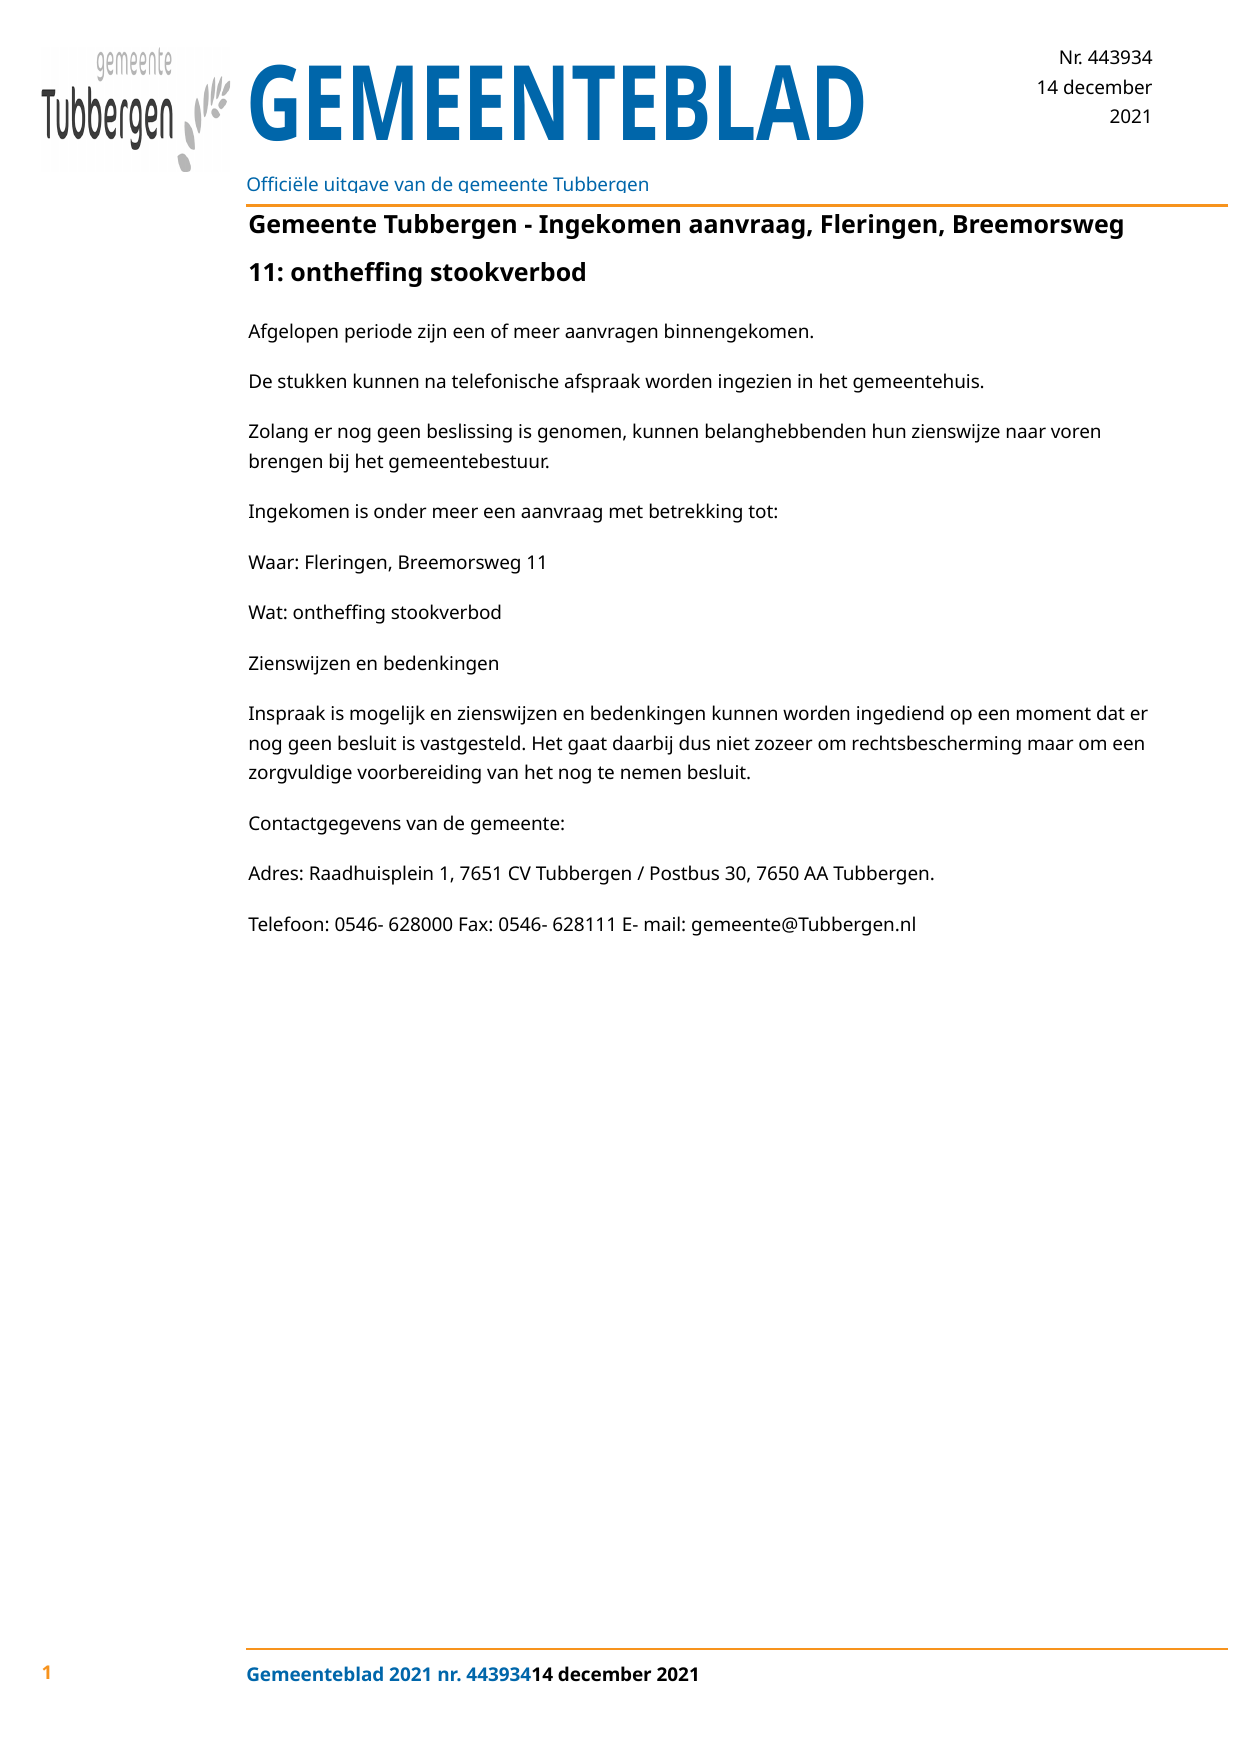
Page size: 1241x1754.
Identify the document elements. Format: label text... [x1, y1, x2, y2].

text Gemeente Tubbergen - Ingekomen aanvraag, Fleringen, Breemorsweg 11: ontheffing stookverbod [248, 207, 1152, 288]
text Adres: Raadhuisplein 1, 7651 CV Tubbergen / Postbus 30, 7650 AA Tubbergen. [248, 860, 1152, 886]
text Inspraak is mogelijk en zienswijzen en bedenkingen kunnen worden ingediend op een moment dat er nog geen besluit is vastgesteld. Het gaat daarbij dus niet zozeer om rechtsbescherming maar om een zorgvuldige voorbereiding van het nog te nemen besluit. [248, 700, 1152, 785]
text Wat: ontheffing stookverbod [248, 599, 1152, 625]
picture [41, 47, 231, 172]
text Zolang er nog geen beslissing is genomen, kunnen belanghebbenden hun zienswijze naar voren brengen bij het gemeentebestuur. [248, 419, 1152, 474]
text Contactgegevens van de gemeente: [248, 810, 1152, 836]
text Ingekomen is onder meer een aanvraag met betrekking tot: [248, 499, 1152, 524]
text Telefoon: 0546- 628000 Fax: 0546- 628111 E- mail: gemeente@Tubbergen.nl [248, 911, 1152, 937]
text Waar: Fleringen, Breemorsweg 11 [248, 549, 1152, 575]
text Zienswijzen en bedenkingen [248, 650, 1152, 676]
text De stukken kunnen na telefonische afspraak worden ingezien in het gemeentehuis. [248, 368, 1152, 394]
text Afgelopen periode zijn een of meer aanvragen binnengekomen. [248, 318, 1152, 344]
